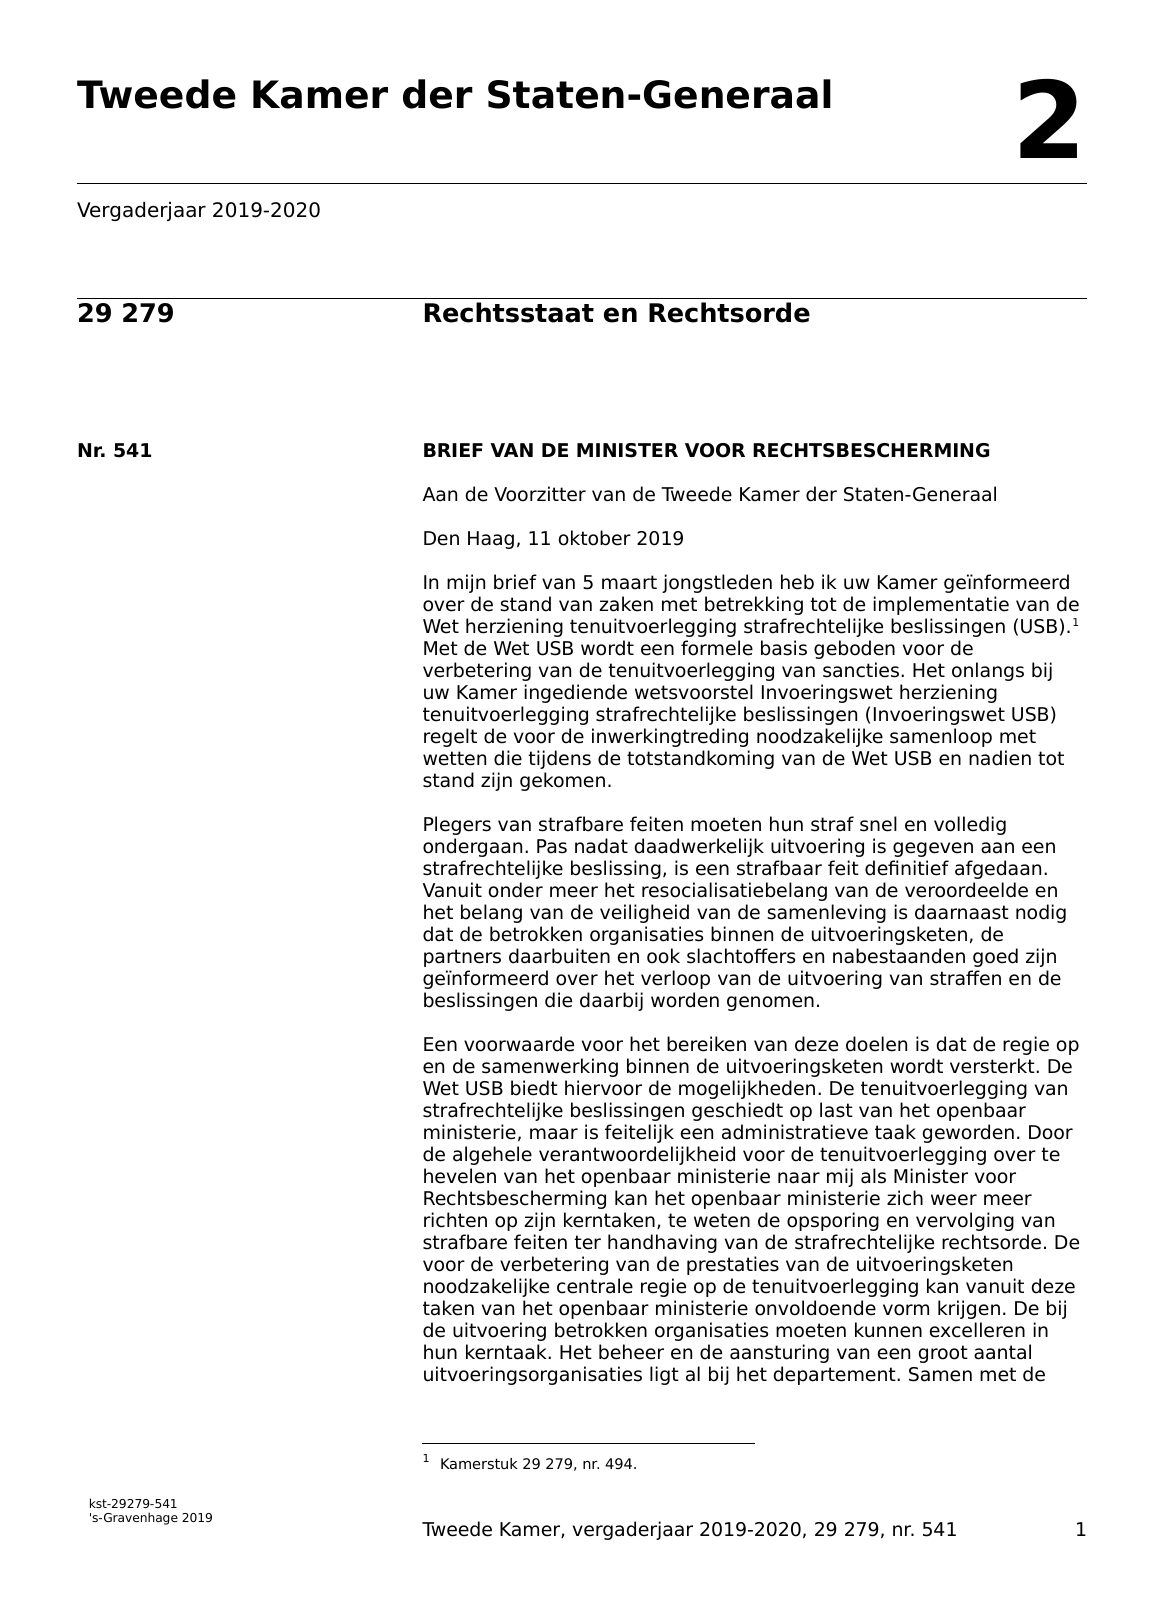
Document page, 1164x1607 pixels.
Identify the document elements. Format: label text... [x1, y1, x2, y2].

subtitle 29 279 Rechtsstaat en Rechtsorde [77, 299, 1087, 329]
text Plegers van strafbare feiten moeten hun straf snel en volledig ondergaan. Pas nadat daadwerkelijk uitvoering is gegeven aan een strafrechtelijke beslissing, is een strafbaar feit definitief afgedaan. Vanuit onder meer het resocialisatiebelang van de veroordeelde en het belang van de veiligheid van de samenleving is daarnaast nodig dat de betrokken organisaties binnen de uitvoeringsketen, de partners daarbuiten en ook slachtoffers en nabestaanden goed zijn geïnformeerd over het verloop van de uitvoering van straffen en de beslissingen die daarbij worden genomen. [422, 814, 1087, 1012]
text Den Haag, 11 oktober 2019 [422, 528, 1087, 550]
text 's-Gravenhage 2019 [88, 1511, 323, 1525]
text kst-29279-541 [88, 1497, 323, 1511]
text Een voorwaarde voor het bereiken van deze doelen is dat de regie op en de samenwerking binnen de uitvoeringsketen wordt versterkt. De Wet USB biedt hiervoor de mogelijkheden. De tenuitvoerlegging van strafrechtelijke beslissingen geschiedt op last van het openbaar ministerie, maar is feitelijk een administratieve taak geworden. Door de algehele verantwoordelijkheid voor de tenuitvoerlegging over te hevelen van het openbaar ministerie naar mij als Minister voor Rechtsbescherming kan het openbaar ministerie zich weer meer richten op zijn kerntaken, te weten de opsporing en vervolging van strafbare feiten ter handhaving van de strafrechtelijke rechtsorde. De voor de verbetering van de prestaties van de uitvoeringsketen noodzakelijke centrale regie op de tenuitvoerlegging kan vanuit deze taken van het openbaar ministerie onvoldoende vorm krijgen. De bij de uitvoering betrokken organisaties moeten kunnen excelleren in hun kerntaak. Het beheer en de aansturing van een groot aantal uitvoeringsorganisaties ligt al bij het departement. Samen met de [422, 1034, 1087, 1386]
text Kamerstuk 29 279, nr. 494. [422, 1452, 1087, 1474]
text In mijn brief van 5 maart jongstleden heb ik uw Kamer geïnformeerd over de stand van zaken met betrekking tot de implementatie van de Wet herziening tenuitvoerlegging strafrechtelijke beslissingen (USB). Met de Wet USB wordt een formele basis geboden voor de verbetering van de tenuitvoerlegging van sancties. Het onlangs bij uw Kamer ingediende wetsvoorstel Invoeringswet herziening tenuitvoerlegging strafrechtelijke beslissingen (Invoeringswet USB) regelt de voor de inwerkingtreding noodzakelijke samenloop met wetten die tijdens de totstandkoming van de Wet USB en nadien tot stand zijn gekomen. [422, 572, 1087, 792]
table_header 2 [886, 59, 1087, 183]
table_header Tweede Kamer der Staten-Generaal [77, 59, 886, 183]
subtitle Nr. 541 BRIEF VAN DE MINISTER VOOR RECHTSBESCHERMING [77, 440, 1087, 462]
table_cell Vergaderjaar 2019-2020 [77, 184, 1087, 298]
text Aan de Voorzitter van de Tweede Kamer der Staten-Generaal [422, 484, 1087, 506]
